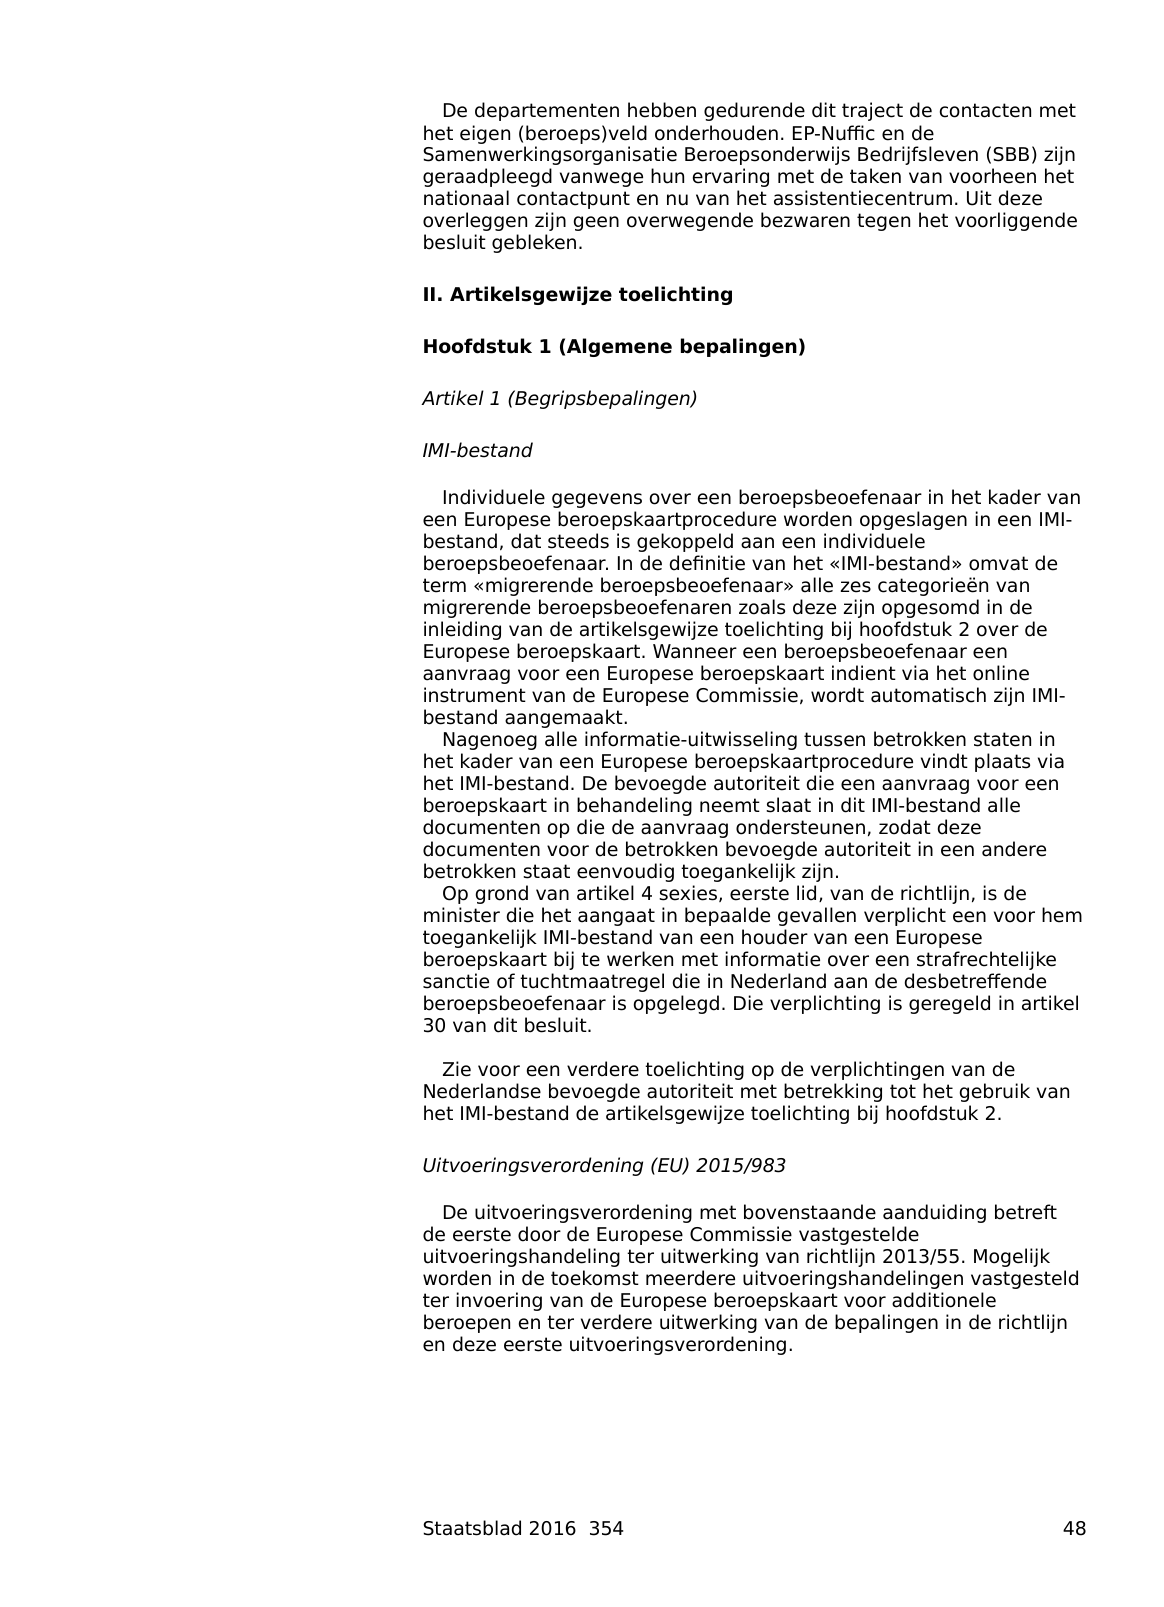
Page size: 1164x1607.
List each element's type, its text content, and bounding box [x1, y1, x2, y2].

text Zie voor een verdere toelichting op de verplichtingen van de Nederlandse bevoegde autoriteit met betrekking tot het gebruik van het IMI-bestand de artikelsgewijze toelichting bij hoofdstuk 2. [422, 1059, 1087, 1125]
text Individuele gegevens over een beroepsbeoefenaar in het kader van een Europese beroepskaartprocedure worden opgeslagen in een IMI-bestand, dat steeds is gekoppeld aan een individuele beroepsbeoefenaar. In de definitie van het «IMI-bestand» omvat de term «migrerende beroepsbeoefenaar» alle zes categorieën van migrerende beroepsbeoefenaren zoals deze zijn opgesomd in de inleiding van de artikelsgewijze toelichting bij hoofdstuk 2 over de Europese beroepskaart. Wanneer een beroepsbeoefenaar een aanvraag voor een Europese beroepskaart indient via het online instrument van de Europese Commissie, wordt automatisch zijn IMI-bestand aangemaakt. [422, 487, 1087, 729]
subtitle Hoofdstuk 1 (Algemene bepalingen) [422, 336, 1087, 358]
text De departementen hebben gedurende dit traject de contacten met het eigen (beroeps)veld onderhouden. EP-Nuffic en de Samenwerkingsorganisatie Beroepsonderwijs Bedrijfsleven (SBB) zijn geraadpleegd vanwege hun ervaring met de taken van voorheen het nationaal contactpunt en nu van het assistentiecentrum. Uit deze overleggen zijn geen overwegende bezwaren tegen het voorliggende besluit gebleken. [422, 100, 1087, 254]
subtitle Artikel 1 (Begripsbepalingen) [422, 388, 1087, 410]
text Op grond van artikel 4 sexies, eerste lid, van de richtlijn, is de minister die het aangaat in bepaalde gevallen verplicht een voor hem toegankelijk IMI-bestand van een houder van een Europese beroepskaart bij te werken met informatie over een strafrechtelijke sanctie of tuchtmaatregel die in Nederland aan de desbetreffende beroepsbeoefenaar is opgelegd. Die verplichting is geregeld in artikel 30 van dit besluit. [422, 883, 1087, 1037]
subtitle Uitvoeringsverordening (EU) 2015/983 [422, 1155, 1087, 1177]
text Nagenoeg alle informatie-uitwisseling tussen betrokken staten in het kader van een Europese beroepskaartprocedure vindt plaats via het IMI-bestand. De bevoegde autoriteit die een aanvraag voor een beroepskaart in behandeling neemt slaat in dit IMI-bestand alle documenten op die de aanvraag ondersteunen, zodat deze documenten voor de betrokken bevoegde autoriteit in een andere betrokken staat eenvoudig toegankelijk zijn. [422, 729, 1087, 883]
subtitle IMI-bestand [422, 440, 1087, 462]
subtitle II. Artikelsgewijze toelichting [422, 284, 1087, 306]
text De uitvoeringsverordening met bovenstaande aanduiding betreft de eerste door de Europese Commissie vastgestelde uitvoeringshandeling ter uitwerking van richtlijn 2013/55. Mogelijk worden in de toekomst meerdere uitvoeringshandelingen vastgesteld ter invoering van de Europese beroepskaart voor additionele beroepen en ter verdere uitwerking van de bepalingen in de richtlijn en deze eerste uitvoeringsverordening. [422, 1202, 1087, 1356]
